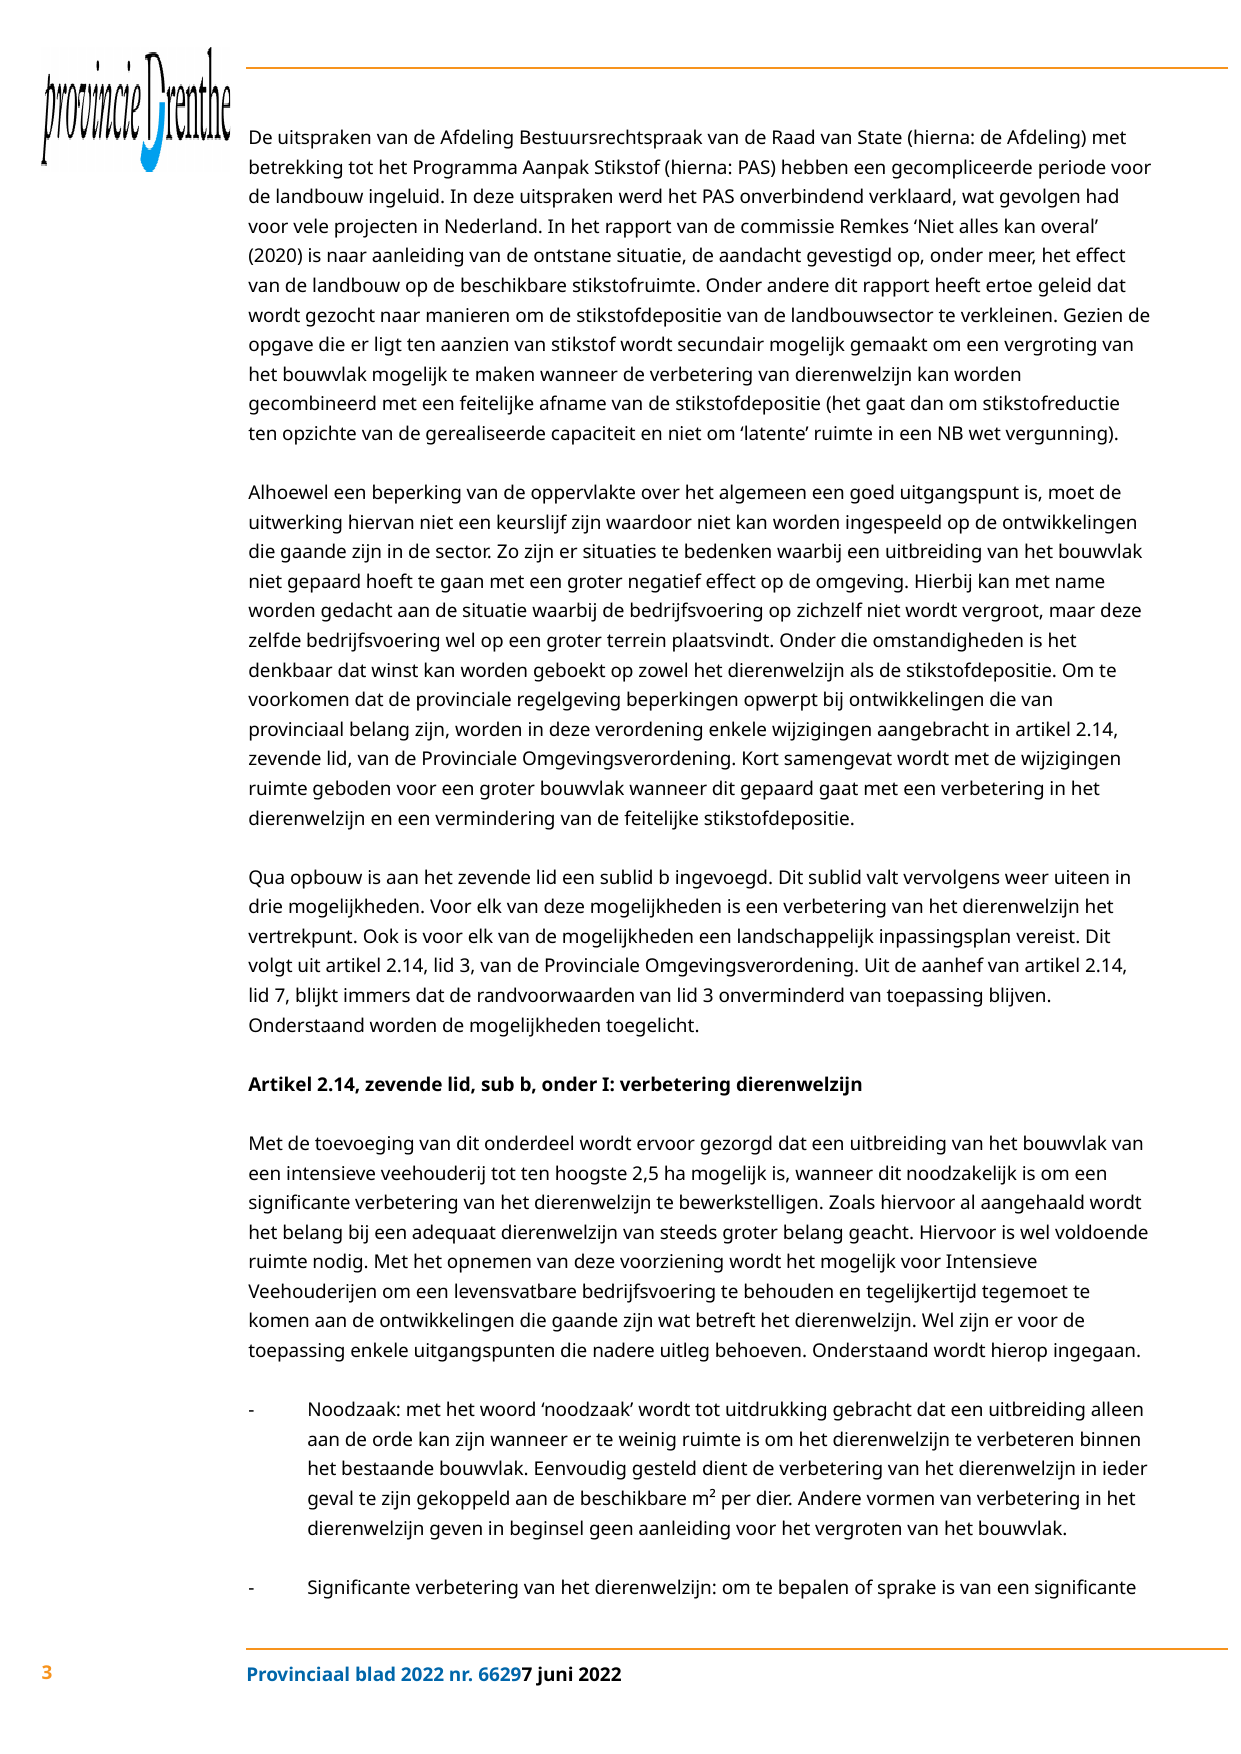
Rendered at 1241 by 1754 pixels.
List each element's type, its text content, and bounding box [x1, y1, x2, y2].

text Met de toevoeging van dit onderdeel wordt ervoor gezorgd dat een uitbreiding van het bouwvlak van een intensieve veehouderij tot ten hoogste 2,5 ha mogelijk is, wanneer dit noodzakelijk is om een significante verbetering van het dierenwelzijn te bewerkstelligen. Zoals hiervoor al aangehaald wordt het belang bij een adequaat dierenwelzijn van steeds groter belang geacht. Hiervoor is wel voldoende ruimte nodig. Met het opnemen van deze voorziening wordt het mogelijk voor Intensieve Veehouderijen om een levensvatbare bedrijfsvoering te behouden en tegelijkertijd tegemoet te komen aan de ontwikkelingen die gaande zijn wat betreft het dierenwelzijn. Wel zijn er voor de toepassing enkele uitgangspunten die nadere uitleg behoeven. Onderstaand wordt hierop ingegaan. [248, 1130, 1152, 1363]
text De uitspraken van de Afdeling Bestuursrechtspraak van de Raad van State (hierna: de Afdeling) met betrekking tot het Programma Aanpak Stikstof (hierna: PAS) hebben een gecompliceerde periode voor de landbouw ingeluid. In deze uitspraken werd het PAS onverbindend verklaard, wat gevolgen had voor vele projecten in Nederland. In het rapport van de commissie Remkes ‘Niet alles kan overal’ (2020) is naar aanleiding van de ontstane situatie, de aandacht gevestigd op, onder meer, het effect van de landbouw op de beschikbare stikstofruimte. Onder andere dit rapport heeft ertoe geleid dat wordt gezocht naar manieren om de stikstofdepositie van de landbouwsector te verkleinen. Gezien de opgave die er ligt ten aanzien van stikstof wordt secundair mogelijk gemaakt om een vergroting van het bouwvlak mogelijk te maken wanneer de verbetering van dierenwelzijn kan worden gecombineerd met een feitelijke afname van de stikstofdepositie (het gaat dan om stikstofreductie ten opzichte van de gerealiseerde capaciteit en niet om ‘latente’ ruimte in een NB wet vergunning). [248, 124, 1152, 446]
list Noodzaak: met het woord ‘noodzaak’ wordt tot uitdrukking gebracht dat een uitbreiding alleen aan de orde kan zijn wanneer er te weinig ruimte is om het dierenwelzijn te verbeteren binnen het bestaande bouwvlak. Eenvoudig gesteld dient de verbetering van het dierenwelzijn in ieder geval te zijn gekoppeld aan de beschikbare m² per dier. Andere vormen van verbetering in het dierenwelzijn geven in beginsel geen aanleiding voor het vergroten van het bouwvlak. [248, 1396, 1152, 1541]
text Alhoewel een beperking van de oppervlakte over het algemeen een goed uitgangspunt is, moet de uitwerking hiervan niet een keurslijf zijn waardoor niet kan worden ingespeeld op de ontwikkelingen die gaande zijn in de sector. Zo zijn er situaties te bedenken waarbij een uitbreiding van het bouwvlak niet gepaard hoeft te gaan met een groter negatief effect op de omgeving. Hierbij kan met name worden gedacht aan de situatie waarbij de bedrijfsvoering op zichzelf niet wordt vergroot, maar deze zelfde bedrijfsvoering wel op een groter terrein plaatsvindt. Onder die omstandigheden is het denkbaar dat winst kan worden geboekt op zowel het dierenwelzijn als de stikstofdepositie. Om te voorkomen dat de provinciale regelgeving beperkingen opwerpt bij ontwikkelingen die van provinciaal belang zijn, worden in deze verordening enkele wijzigingen aangebracht in artikel 2.14, zevende lid, van de Provinciale Omgevingsverordening. Kort samengevat wordt met de wijzigingen ruimte geboden voor een groter bouwvlak wanneer dit gepaard gaat met een verbetering in het dierenwelzijn en een vermindering van de feitelijke stikstofdepositie. [248, 479, 1152, 831]
text Qua opbouw is aan het zevende lid een sublid b ingevoegd. Dit sublid valt vervolgens weer uiteen in drie mogelijkheden. Voor elk van deze mogelijkheden is een verbetering van het dierenwelzijn het vertrekpunt. Ook is voor elk van de mogelijkheden een landschappelijk inpassingsplan vereist. Dit volgt uit artikel 2.14, lid 3, van de Provinciale Omgevingsverordening. Uit de aanhef van artikel 2.14, lid 7, blijkt immers dat de randvoorwaarden van lid 3 onverminderd van toepassing blijven. [248, 864, 1152, 1008]
list Significante verbetering van het dierenwelzijn: om te bepalen of sprake is van een significante [248, 1574, 1152, 1600]
text Onderstaand worden de mogelijkheden toegelicht. [248, 1012, 1152, 1038]
picture [41, 47, 231, 172]
text Artikel 2.14, zevende lid, sub b, onder I: verbetering dierenwelzijn [248, 1071, 1152, 1097]
